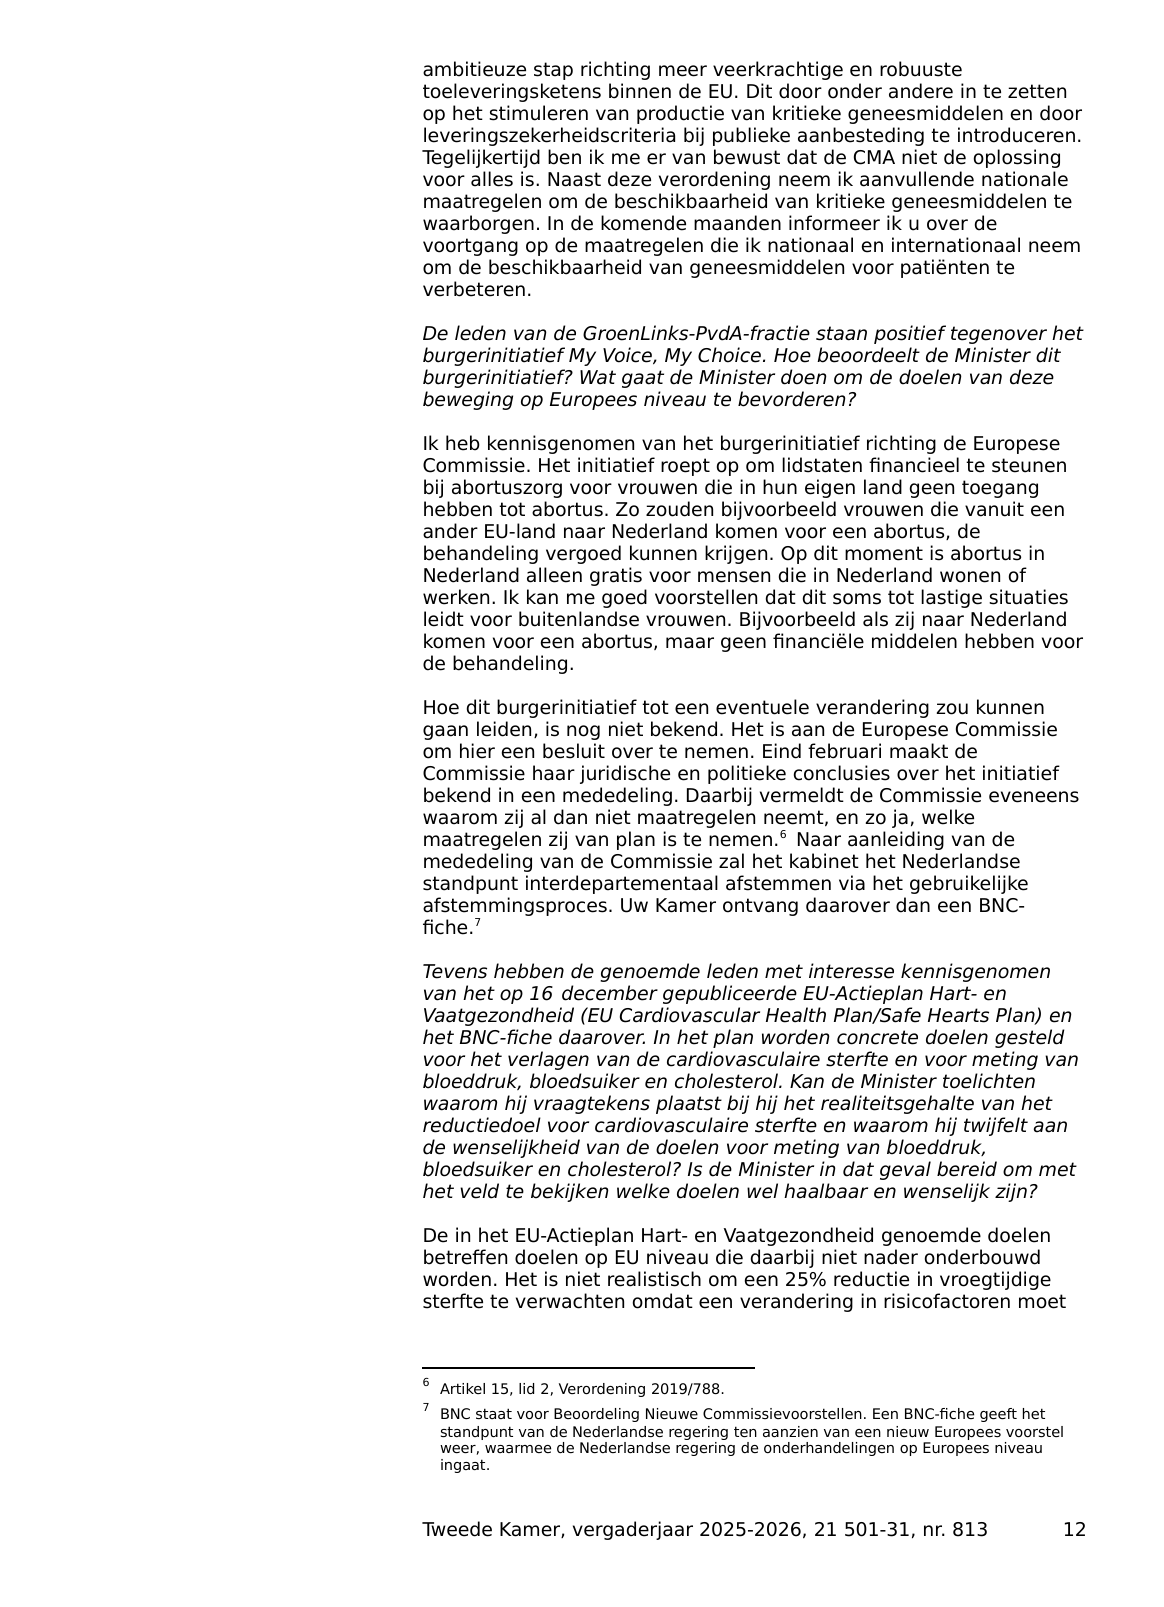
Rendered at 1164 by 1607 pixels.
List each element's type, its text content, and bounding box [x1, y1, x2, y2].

text Ik heb kennisgenomen van het burgerinitiatief richting de Europese Commissie. Het initiatief roept op om lidstaten financieel te steunen bij abortuszorg voor vrouwen die in hun eigen land geen toegang hebben tot abortus. Zo zouden bijvoorbeeld vrouwen die vanuit een ander EU-land naar Nederland komen voor een abortus, de behandeling vergoed kunnen krijgen. Op dit moment is abortus in Nederland alleen gratis voor mensen die in Nederland wonen of werken. Ik kan me goed voorstellen dat dit soms tot lastige situaties leidt voor buitenlandse vrouwen. Bijvoorbeeld als zij naar Nederland komen voor een abortus, maar geen financiële middelen hebben voor de behandeling. [422, 433, 1087, 675]
text Artikel 15, lid 2, Verordening 2019/788. [422, 1377, 1087, 1399]
text Hoe dit burgerinitiatief tot een eventuele verandering zou kunnen gaan leiden, is nog niet bekend. Het is aan de Europese Commissie om hier een besluit over te nemen. Eind februari maakt de Commissie haar juridische en politieke conclusies over het initiatief bekend in een mededeling. Daarbij vermeldt de Commissie eveneens waarom zij al dan niet maatregelen neemt, en zo ja, welke maatregelen zij van plan is te nemen. Naar aanleiding van de mededeling van de Commissie zal het kabinet het Nederlandse standpunt interdepartementaal afstemmen via het gebruikelijke afstemmingsproces. Uw Kamer ontvang daarover dan een BNC-fiche. [422, 697, 1087, 939]
text Tevens hebben de genoemde leden met interesse kennisgenomen van het op 16 december gepubliceerde EU-Actieplan Hart- en Vaatgezondheid (EU Cardiovascular Health Plan/Safe Hearts Plan) en het BNC-fiche daarover. In het plan worden concrete doelen gesteld voor het verlagen van de cardiovasculaire sterfte en voor meting van bloeddruk, bloedsuiker en cholesterol. Kan de Minister toelichten waarom hij vraagtekens plaatst bij hij het realiteitsgehalte van het reductiedoel voor cardiovasculaire sterfte en waarom hij twijfelt aan de wenselijkheid van de doelen voor meting van bloeddruk, bloedsuiker en cholesterol? Is de Minister in dat geval bereid om met het veld te bekijken welke doelen wel haalbaar en wenselijk zijn? [422, 961, 1087, 1203]
text ambitieuze stap richting meer veerkrachtige en robuuste toeleveringsketens binnen de EU. Dit door onder andere in te zetten op het stimuleren van productie van kritieke geneesmiddelen en door leveringszekerheidscriteria bij publieke aanbesteding te introduceren. Tegelijkertijd ben ik me er van bewust dat de CMA niet de oplossing voor alles is. Naast deze verordening neem ik aanvullende nationale maatregelen om de beschikbaarheid van kritieke geneesmiddelen te waarborgen. In de komende maanden informeer ik u over de voortgang op de maatregelen die ik nationaal en internationaal neem om de beschikbaarheid van geneesmiddelen voor patiënten te verbeteren. [422, 59, 1087, 301]
text BNC staat voor Beoordeling Nieuwe Commissievoorstellen. Een BNC-fiche geeft het standpunt van de Nederlandse regering ten aanzien van een nieuw Europees voorstel weer, waarmee de Nederlandse regering de onderhandelingen op Europees niveau ingaat. [422, 1402, 1087, 1474]
text De leden van de GroenLinks-PvdA-fractie staan positief tegenover het burgerinitiatief My Voice, My Choice. Hoe beoordeelt de Minister dit burgerinitiatief? Wat gaat de Minister doen om de doelen van deze beweging op Europees niveau te bevorderen? [422, 323, 1087, 411]
text De in het EU-Actieplan Hart- en Vaatgezondheid genoemde doelen betreffen doelen op EU niveau die daarbij niet nader onderbouwd worden. Het is niet realistisch om een 25% reductie in vroegtijdige sterfte te verwachten omdat een verandering in risicofactoren moet [422, 1225, 1087, 1313]
